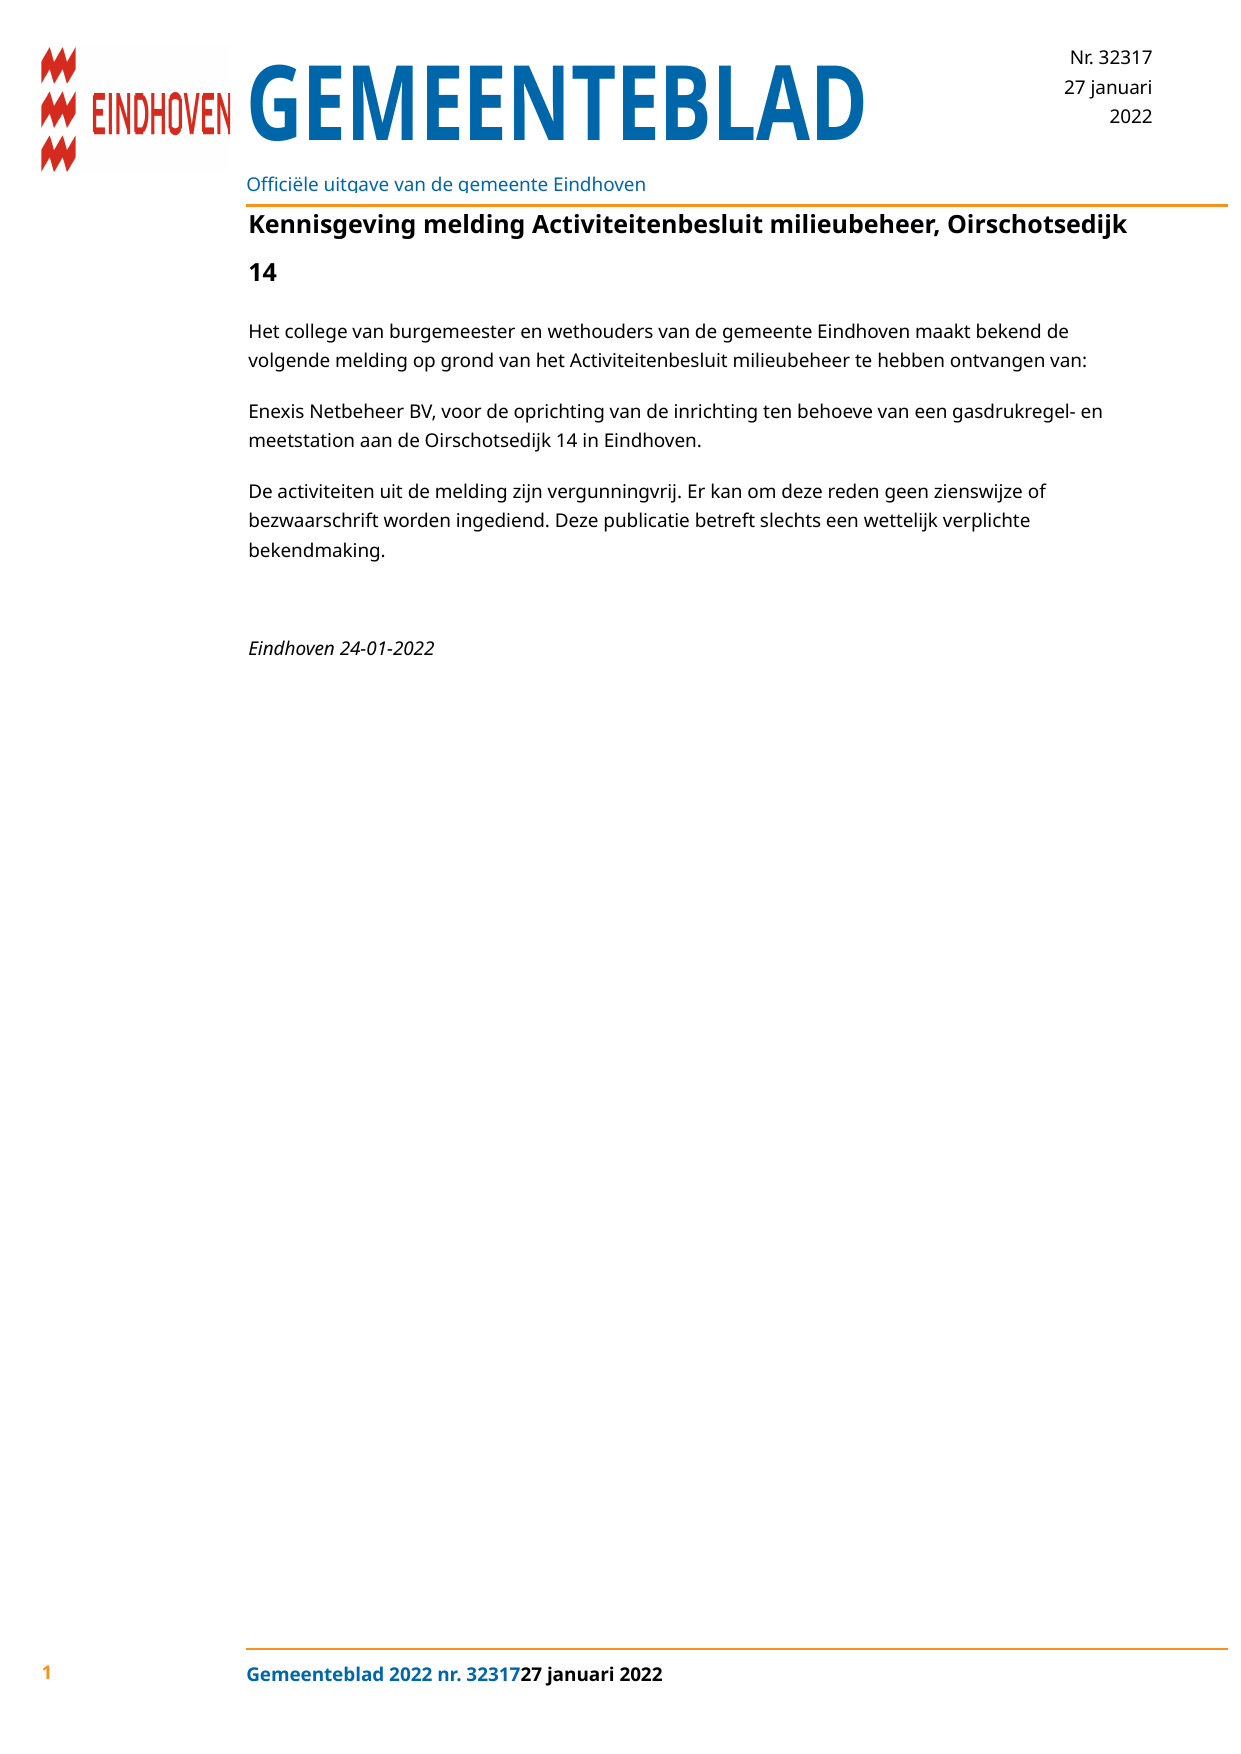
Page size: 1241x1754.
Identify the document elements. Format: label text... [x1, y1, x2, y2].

text Het college van burgemeester en wethouders van de gemeente Eindhoven maakt bekend de volgende melding op grond van het Activiteitenbesluit milieubeheer te hebben ontvangen van: [248, 318, 1152, 373]
picture [41, 47, 231, 172]
text Eindhoven 24-01-2022 [248, 635, 1152, 661]
text Kennisgeving melding Activiteitenbesluit milieubeheer, Oirschotsedijk 14 [248, 207, 1152, 288]
text De activiteiten uit de melding zijn vergunningvrij. Er kan om deze reden geen zienswijze of bezwaarschrift worden ingediend. Deze publicatie betreft slechts een wettelijk verplichte bekendmaking. [248, 478, 1152, 563]
text Enexis Netbeheer BV, voor de oprichting van de inrichting ten behoeve van een gasdrukregel- en meetstation aan de Oirschotsedijk 14 in Eindhoven. [248, 398, 1152, 453]
